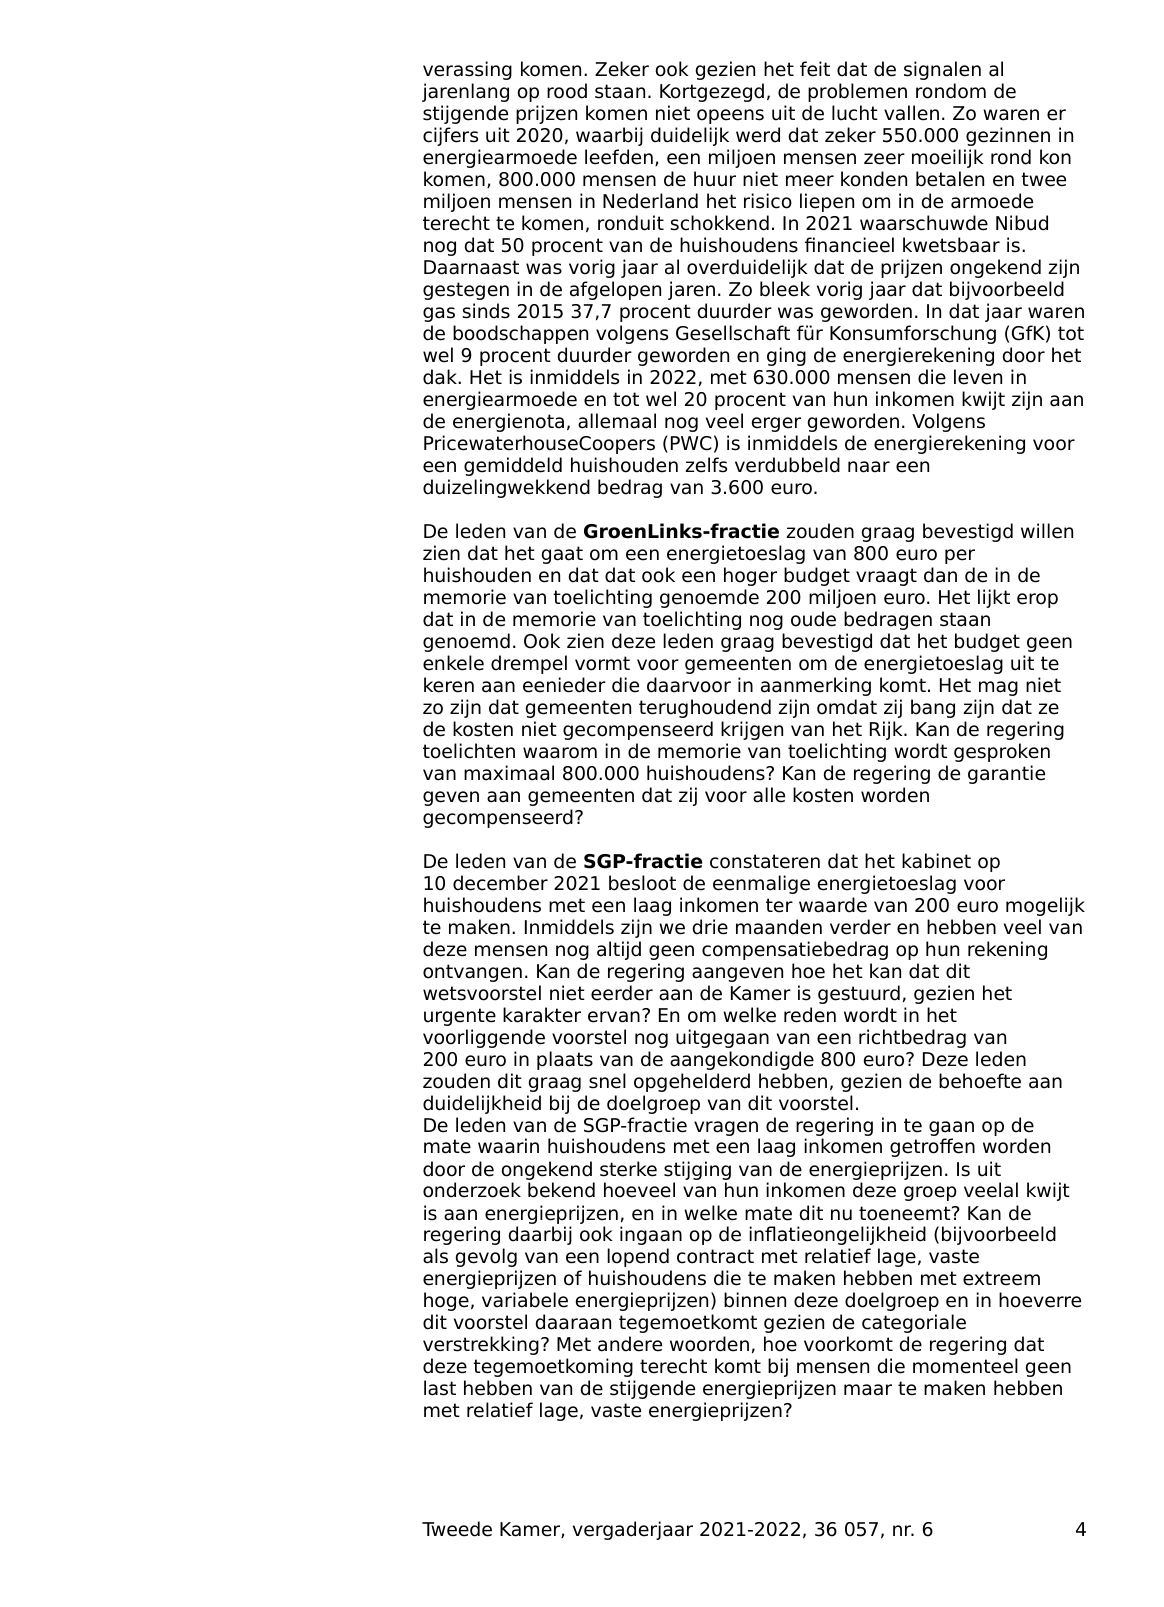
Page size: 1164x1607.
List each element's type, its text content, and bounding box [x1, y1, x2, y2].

text De leden van de SGP-fractie vragen de regering in te gaan op de mate waarin huishoudens met een laag inkomen getroffen worden door de ongekend sterke stijging van de energieprijzen. Is uit onderzoek bekend hoeveel van hun inkomen deze groep veelal kwijt is aan energieprijzen, en in welke mate dit nu toeneemt? Kan de regering daarbij ook ingaan op de inflatieongelijkheid (bijvoorbeeld als gevolg van een lopend contract met relatief lage, vaste energieprijzen of huishoudens die te maken hebben met extreem hoge, variabele energieprijzen) binnen deze doelgroep en in hoeverre dit voorstel daaraan tegemoetkomt gezien de categoriale verstrekking? Met andere woorden, hoe voorkomt de regering dat deze tegemoetkoming terecht komt bij mensen die momenteel geen last hebben van de stijgende energieprijzen maar te maken hebben met relatief lage, vaste energieprijzen? [422, 1114, 1087, 1422]
text De leden van de GroenLinks-fractie zouden graag bevestigd willen zien dat het gaat om een energietoeslag van 800 euro per huishouden en dat dat ook een hoger budget vraagt dan de in de memorie van toelichting genoemde 200 miljoen euro. Het lijkt erop dat in de memorie van toelichting nog oude bedragen staan genoemd. Ook zien deze leden graag bevestigd dat het budget geen enkele drempel vormt voor gemeenten om de energietoeslag uit te keren aan eenieder die daarvoor in aanmerking komt. Het mag niet zo zijn dat gemeenten terughoudend zijn omdat zij bang zijn dat ze de kosten niet gecompenseerd krijgen van het Rijk. Kan de regering toelichten waarom in de memorie van toelichting wordt gesproken van maximaal 800.000 huishoudens? Kan de regering de garantie geven aan gemeenten dat zij voor alle kosten worden gecompenseerd? [422, 521, 1087, 828]
text verassing komen. Zeker ook gezien het feit dat de signalen al jarenlang op rood staan. Kortgezegd, de problemen rondom de stijgende prijzen komen niet opeens uit de lucht vallen. Zo waren er cijfers uit 2020, waarbij duidelijk werd dat zeker 550.000 gezinnen in energiearmoede leefden, een miljoen mensen zeer moeilijk rond kon komen, 800.000 mensen de huur niet meer konden betalen en twee miljoen mensen in Nederland het risico liepen om in de armoede terecht te komen, ronduit schokkend. In 2021 waarschuwde Nibud nog dat 50 procent van de huishoudens financieel kwetsbaar is. Daarnaast was vorig jaar al overduidelijk dat de prijzen ongekend zijn gestegen in de afgelopen jaren. Zo bleek vorig jaar dat bijvoorbeeld gas sinds 2015 37,7 procent duurder was geworden. In dat jaar waren de boodschappen volgens Gesellschaft für Konsumforschung (GfK) tot wel 9 procent duurder geworden en ging de energierekening door het dak. Het is inmiddels in 2022, met 630.000 mensen die leven in energiearmoede en tot wel 20 procent van hun inkomen kwijt zijn aan de energienota, allemaal nog veel erger geworden. Volgens PricewaterhouseCoopers (PWC) is inmiddels de energierekening voor een gemiddeld huishouden zelfs verdubbeld naar een duizelingwekkend bedrag van 3.600 euro. [422, 59, 1087, 499]
text De leden van de SGP-fractie constateren dat het kabinet op 10 december 2021 besloot de eenmalige energietoeslag voor huishoudens met een laag inkomen ter waarde van 200 euro mogelijk te maken. Inmiddels zijn we drie maanden verder en hebben veel van deze mensen nog altijd geen compensatiebedrag op hun rekening ontvangen. Kan de regering aangeven hoe het kan dat dit wetsvoorstel niet eerder aan de Kamer is gestuurd, gezien het urgente karakter ervan? En om welke reden wordt in het voorliggende voorstel nog uitgegaan van een richtbedrag van 200 euro in plaats van de aangekondigde 800 euro? Deze leden zouden dit graag snel opgehelderd hebben, gezien de behoefte aan duidelijkheid bij de doelgroep van dit voorstel. [422, 851, 1087, 1114]
